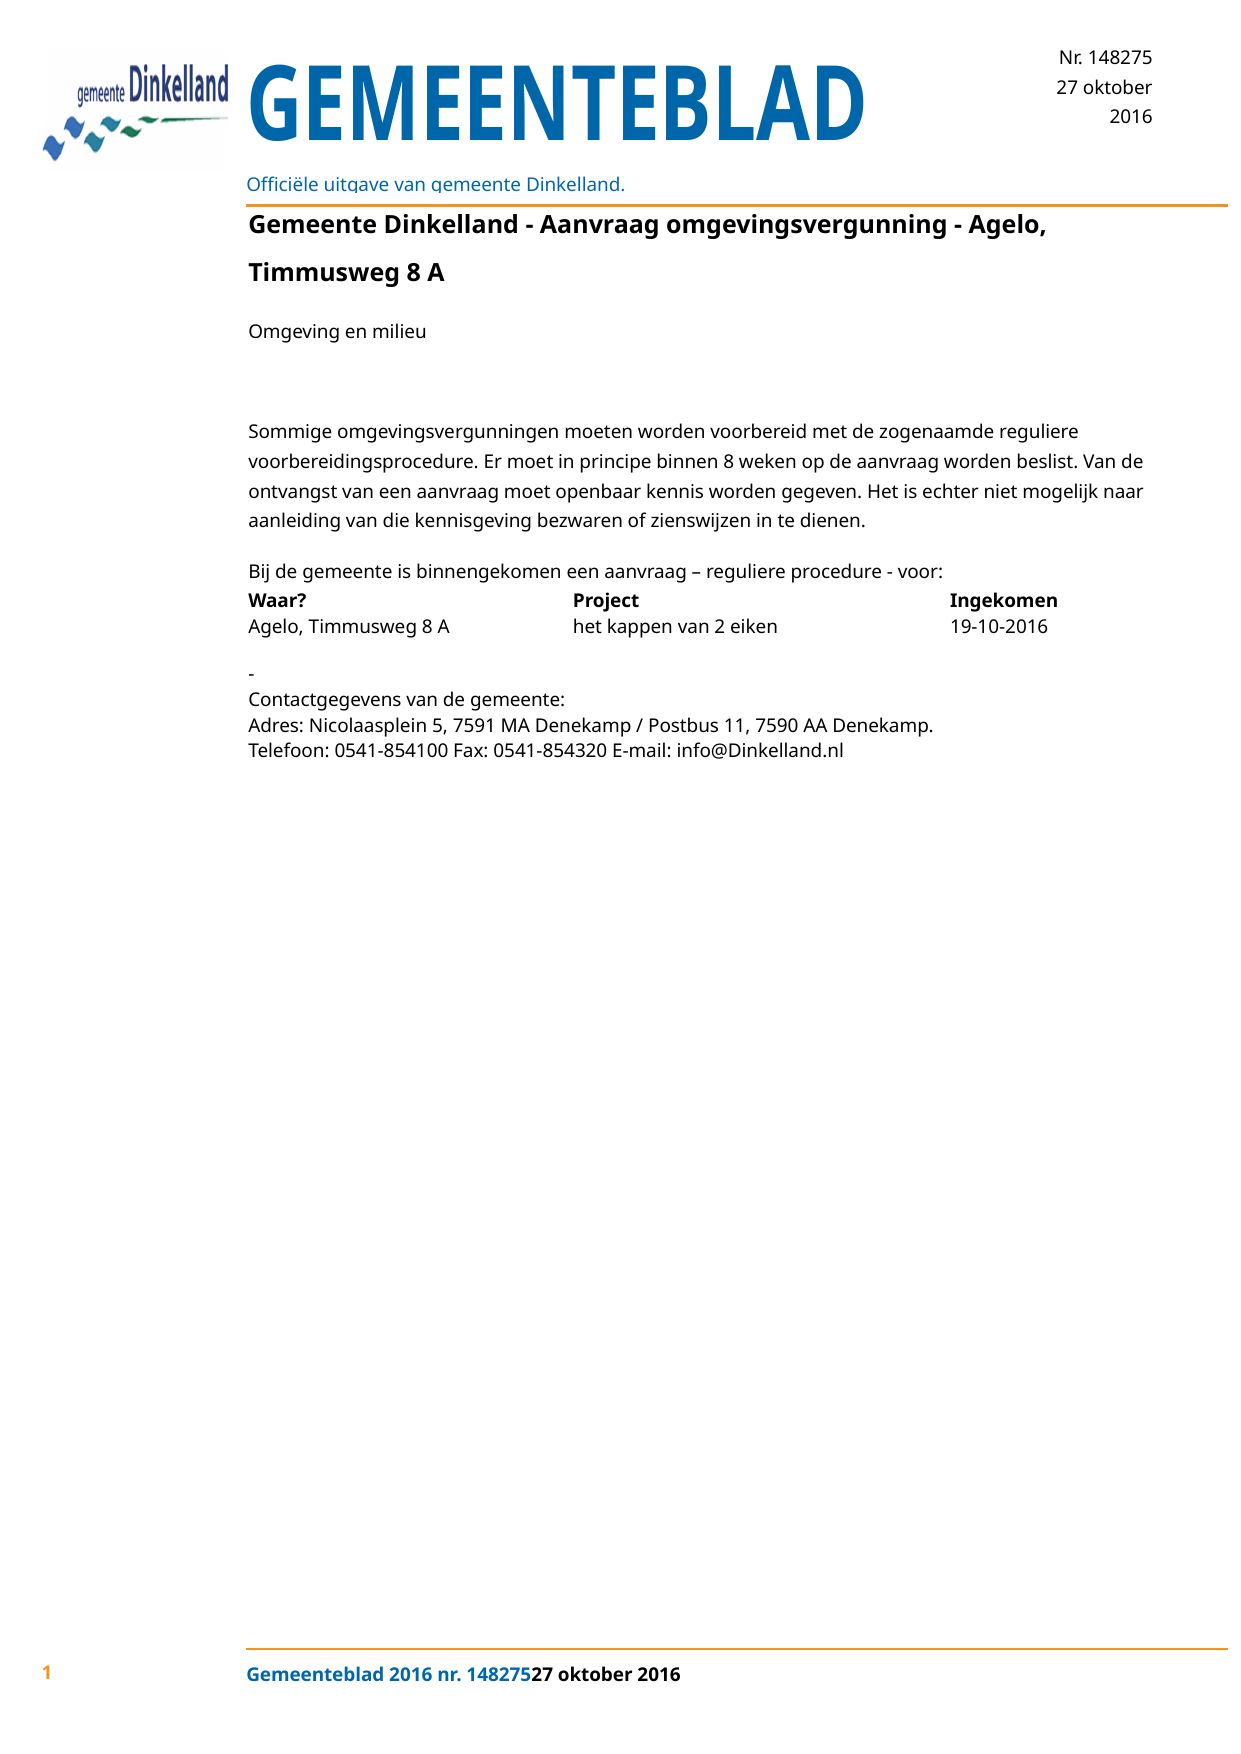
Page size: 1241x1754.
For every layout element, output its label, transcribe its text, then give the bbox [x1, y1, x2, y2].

table_cell het kappen van 2 eiken [573, 613, 950, 639]
table_cell Agelo, Timmusweg 8 A [248, 613, 573, 639]
text Omgeving en milieu [248, 318, 1152, 344]
table_header Ingekomen [950, 588, 1152, 613]
text Gemeente Dinkelland - Aanvraag omgevingsvergunning - Agelo, Timmusweg 8 A [248, 207, 1152, 288]
text Telefoon: 0541-854100 Fax: 0541-854320 E-mail: info@Dinkelland.nl [248, 738, 1152, 763]
table_header Waar? [248, 588, 573, 613]
text Contactgegevens van de gemeente: [248, 686, 1152, 712]
text Sommige omgevingsvergunningen moeten worden voorbereid met de zogenaamde reguliere voorbereidingsprocedure. Er moet in principe binnen 8 weken op de aanvraag worden beslist. Van de ontvangst van een aanvraag moet openbaar kennis worden gegeven. Het is echter niet mogelijk naar aanleiding van die kennisgeving bezwaren of zienswijzen in te dienen. [248, 419, 1152, 533]
text Bij de gemeente is binnengekomen een aanvraag – reguliere procedure - voor: [248, 558, 1152, 584]
text Adres: Nicolaasplein 5, 7591 MA Denekamp / Postbus 11, 7590 AA Denekamp. [248, 712, 1152, 738]
table_cell 19-10-2016 [950, 613, 1152, 639]
picture [41, 47, 231, 172]
table_header Project [573, 588, 950, 613]
text - [248, 661, 1152, 686]
